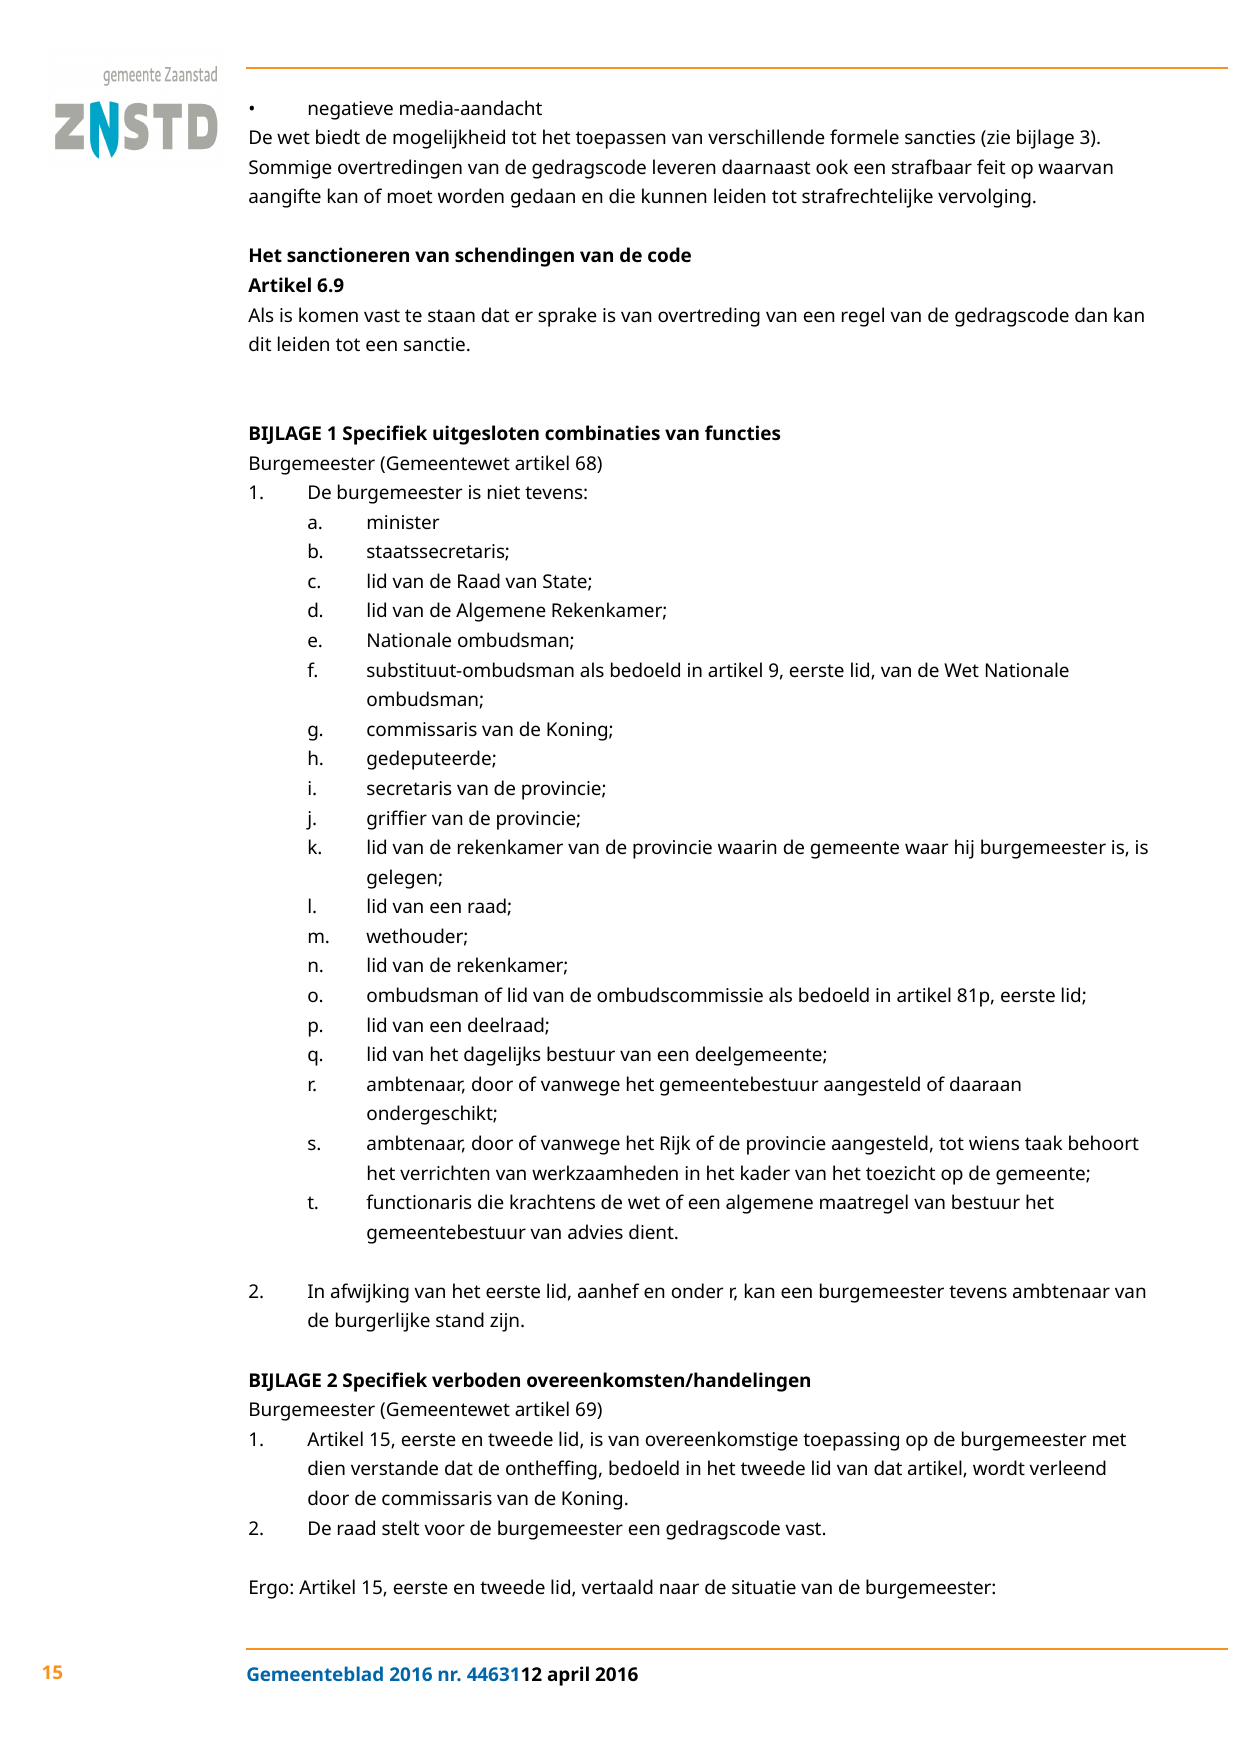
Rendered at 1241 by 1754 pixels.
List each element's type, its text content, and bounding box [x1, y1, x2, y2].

list Artikel 15, eerste en tweede lid, is van overeenkomstige toepassing op de burgemeester met dien verstande dat de ontheffing, bedoeld in het tweede lid van dat artikel, wordt verleend door de commissaris van de Koning. [248, 1426, 1152, 1511]
list lid van een raad; [307, 893, 1152, 919]
list lid van de Raad van State; [307, 568, 1152, 594]
list ombudsman of lid van de ombudscommissie als bedoeld in artikel 81p, eerste lid; [307, 982, 1152, 1008]
list staatssecretaris; [307, 538, 1152, 564]
list lid van een deelraad; [307, 1012, 1152, 1038]
list minister [307, 509, 1152, 535]
text BIJLAGE 1 Specifiek uitgesloten combinaties van functies [248, 420, 1152, 446]
list negatieve media-aandacht [248, 95, 1152, 121]
list lid van de Algemene Rekenkamer; [307, 598, 1152, 623]
list substituut-ombudsman als bedoeld in artikel 9, eerste lid, van de Wet Nationale ombudsman; [307, 657, 1152, 712]
text De wet biedt de mogelijkheid tot het toepassen van verschillende formele sancties (zie bijlage 3). Sommige overtredingen van de gedragscode leveren daarnaast ook een strafbaar feit op waarvan aangifte kan of moet worden gedaan en die kunnen leiden tot strafrechtelijke vervolging. [248, 124, 1152, 209]
list lid van de rekenkamer; [307, 953, 1152, 978]
list Nationale ombudsman; [307, 627, 1152, 653]
list De raad stelt voor de burgemeester een gedragscode vast. [248, 1515, 1152, 1541]
text Burgemeester (Gemeentewet artikel 69) [248, 1396, 1152, 1422]
list commissaris van de Koning; [307, 716, 1152, 742]
list De burgemeester is niet tevens: [248, 479, 1152, 505]
picture [41, 47, 231, 172]
list ambtenaar, door of vanwege het Rijk of de provincie aangesteld, tot wiens taak behoort het verrichten van werkzaamheden in het kader van het toezicht op de gemeente; [307, 1130, 1152, 1186]
list griffier van de provincie; [307, 805, 1152, 831]
list functionaris die krachtens de wet of een algemene maatregel van bestuur het gemeentebestuur van advies dient. [307, 1189, 1152, 1245]
text Ergo: Artikel 15, eerste en tweede lid, vertaald naar de situatie van de burgemeester: [248, 1574, 1152, 1600]
text Het sanctioneren van schendingen van de code [248, 243, 1152, 268]
list secretaris van de provincie; [307, 775, 1152, 801]
list lid van de rekenkamer van de provincie waarin de gemeente waar hij burgemeester is, is gelegen; [307, 834, 1152, 890]
text Burgemeester (Gemeentewet artikel 68) [248, 450, 1152, 476]
text Als is komen vast te staan dat er sprake is van overtreding van een regel van de gedragscode dan kan dit leiden tot een sanctie. [248, 302, 1152, 357]
list In afwijking van het eerste lid, aanhef en onder r, kan een burgemeester tevens ambtenaar van de burgerlijke stand zijn. [248, 1278, 1152, 1333]
list ambtenaar, door of vanwege het gemeentebestuur aangesteld of daaraan ondergeschikt; [307, 1071, 1152, 1126]
list gedeputeerde; [307, 746, 1152, 771]
text Artikel 6.9 [248, 272, 1152, 298]
text BIJLAGE 2 Specifiek verboden overeenkomsten/handelingen [248, 1367, 1152, 1393]
list wethouder; [307, 923, 1152, 949]
list lid van het dagelijks bestuur van een deelgemeente; [307, 1041, 1152, 1067]
